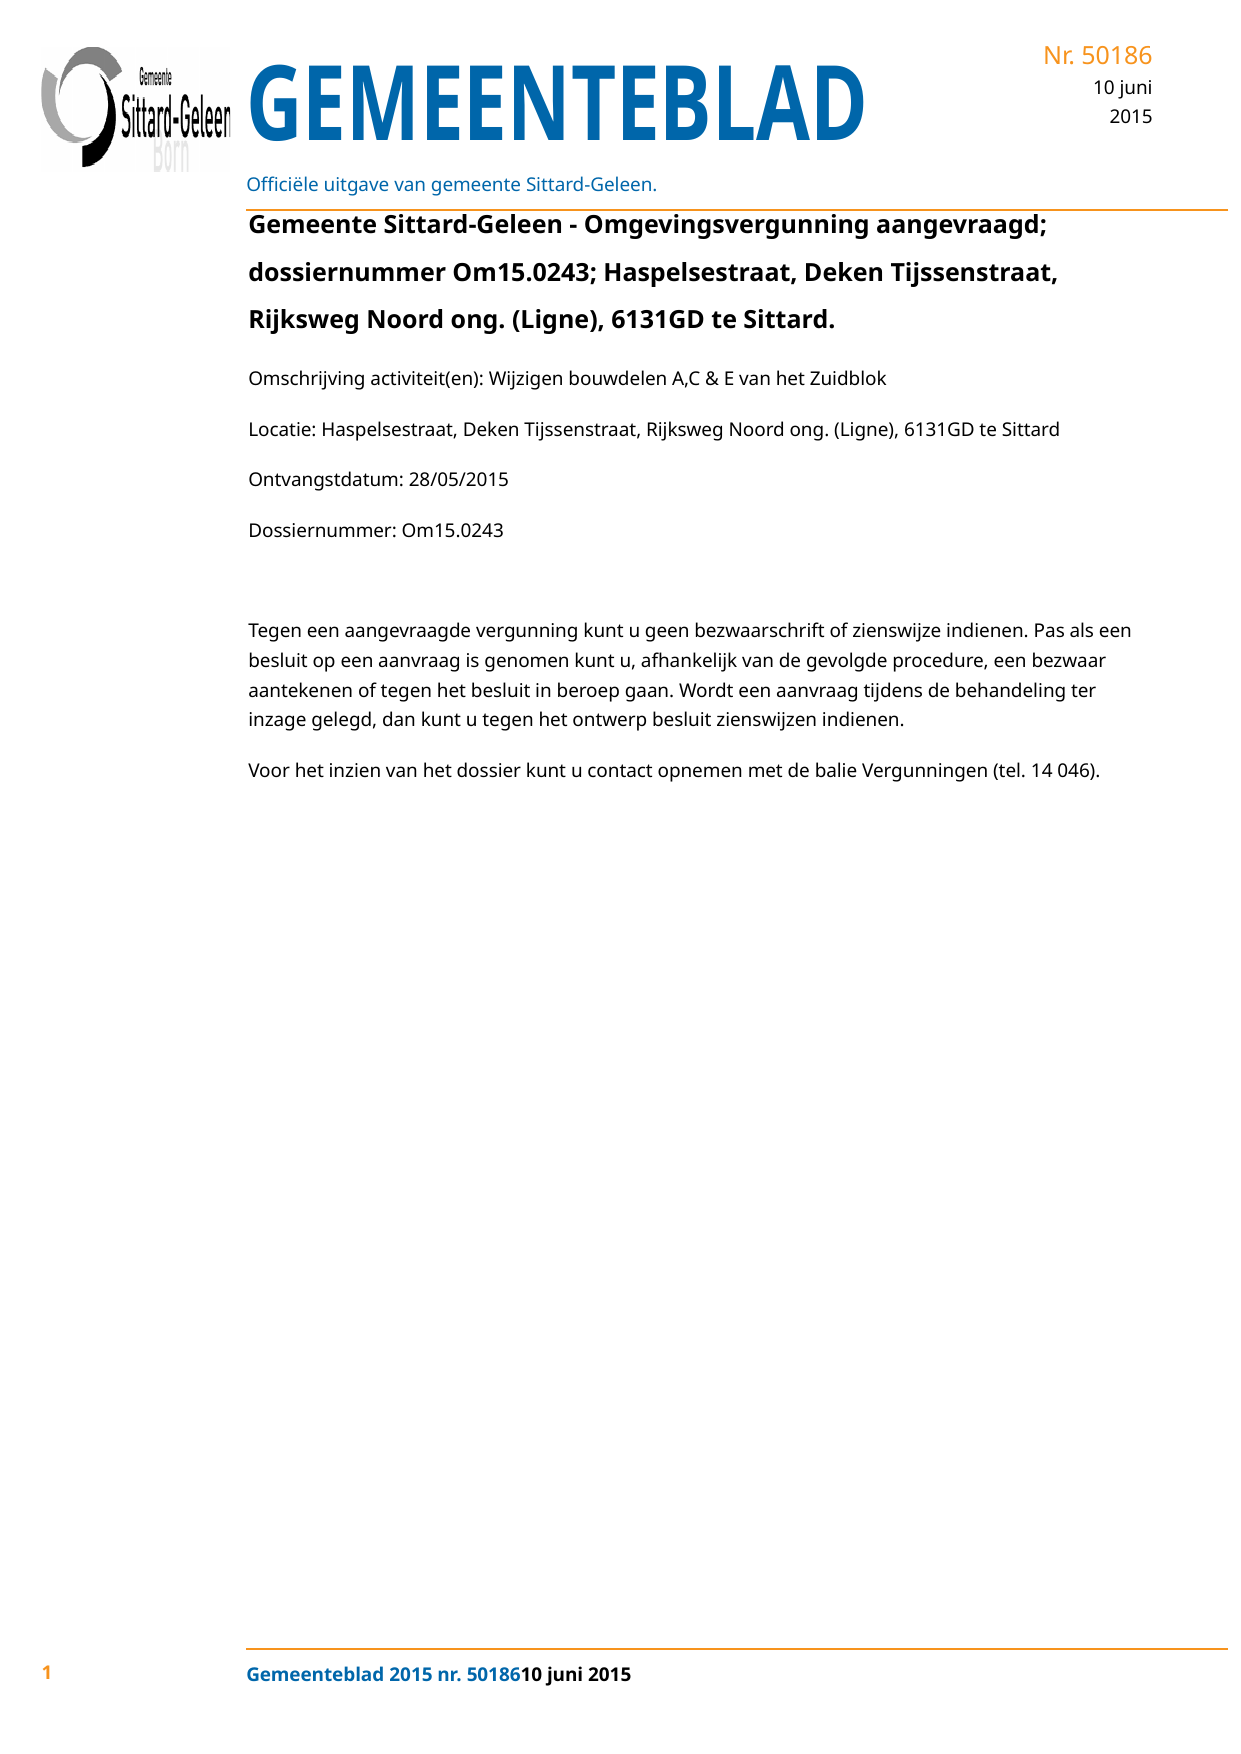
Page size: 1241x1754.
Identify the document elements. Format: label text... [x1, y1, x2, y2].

text Voor het inzien van het dossier kunt u contact opnemen met de balie Vergunningen (tel. 14 046). [248, 757, 1152, 782]
text Dossiernummer: Om15.0243 [248, 517, 1152, 542]
text Gemeente Sittard-Geleen - Omgevingsvergunning aangevraagd; dossiernummer Om15.0243; Haspelsestraat, Deken Tijssenstraat, Rijksweg Noord ong. (Ligne), 6131GD te Sittard. [248, 211, 1152, 336]
picture [41, 47, 231, 172]
text Locatie: Haspelsestraat, Deken Tijssenstraat, Rijksweg Noord ong. (Ligne), 6131GD te Sittard [248, 416, 1152, 442]
text Tegen een aangevraagde vergunning kunt u geen bezwaarschrift of zienswijze indienen. Pas als een besluit op een aanvraag is genomen kunt u, afhankelijk van de gevolgde procedure, een bezwaar aantekenen of tegen het besluit in beroep gaan. Wordt een aanvraag tijdens de behandeling ter inzage gelegd, dan kunt u tegen het ontwerp besluit zienswijzen indienen. [248, 618, 1152, 732]
text Omschrijving activiteit(en): Wijzigen bouwdelen A,C & E van het Zuidblok [248, 366, 1152, 391]
text Ontvangstdatum: 28/05/2015 [248, 466, 1152, 492]
